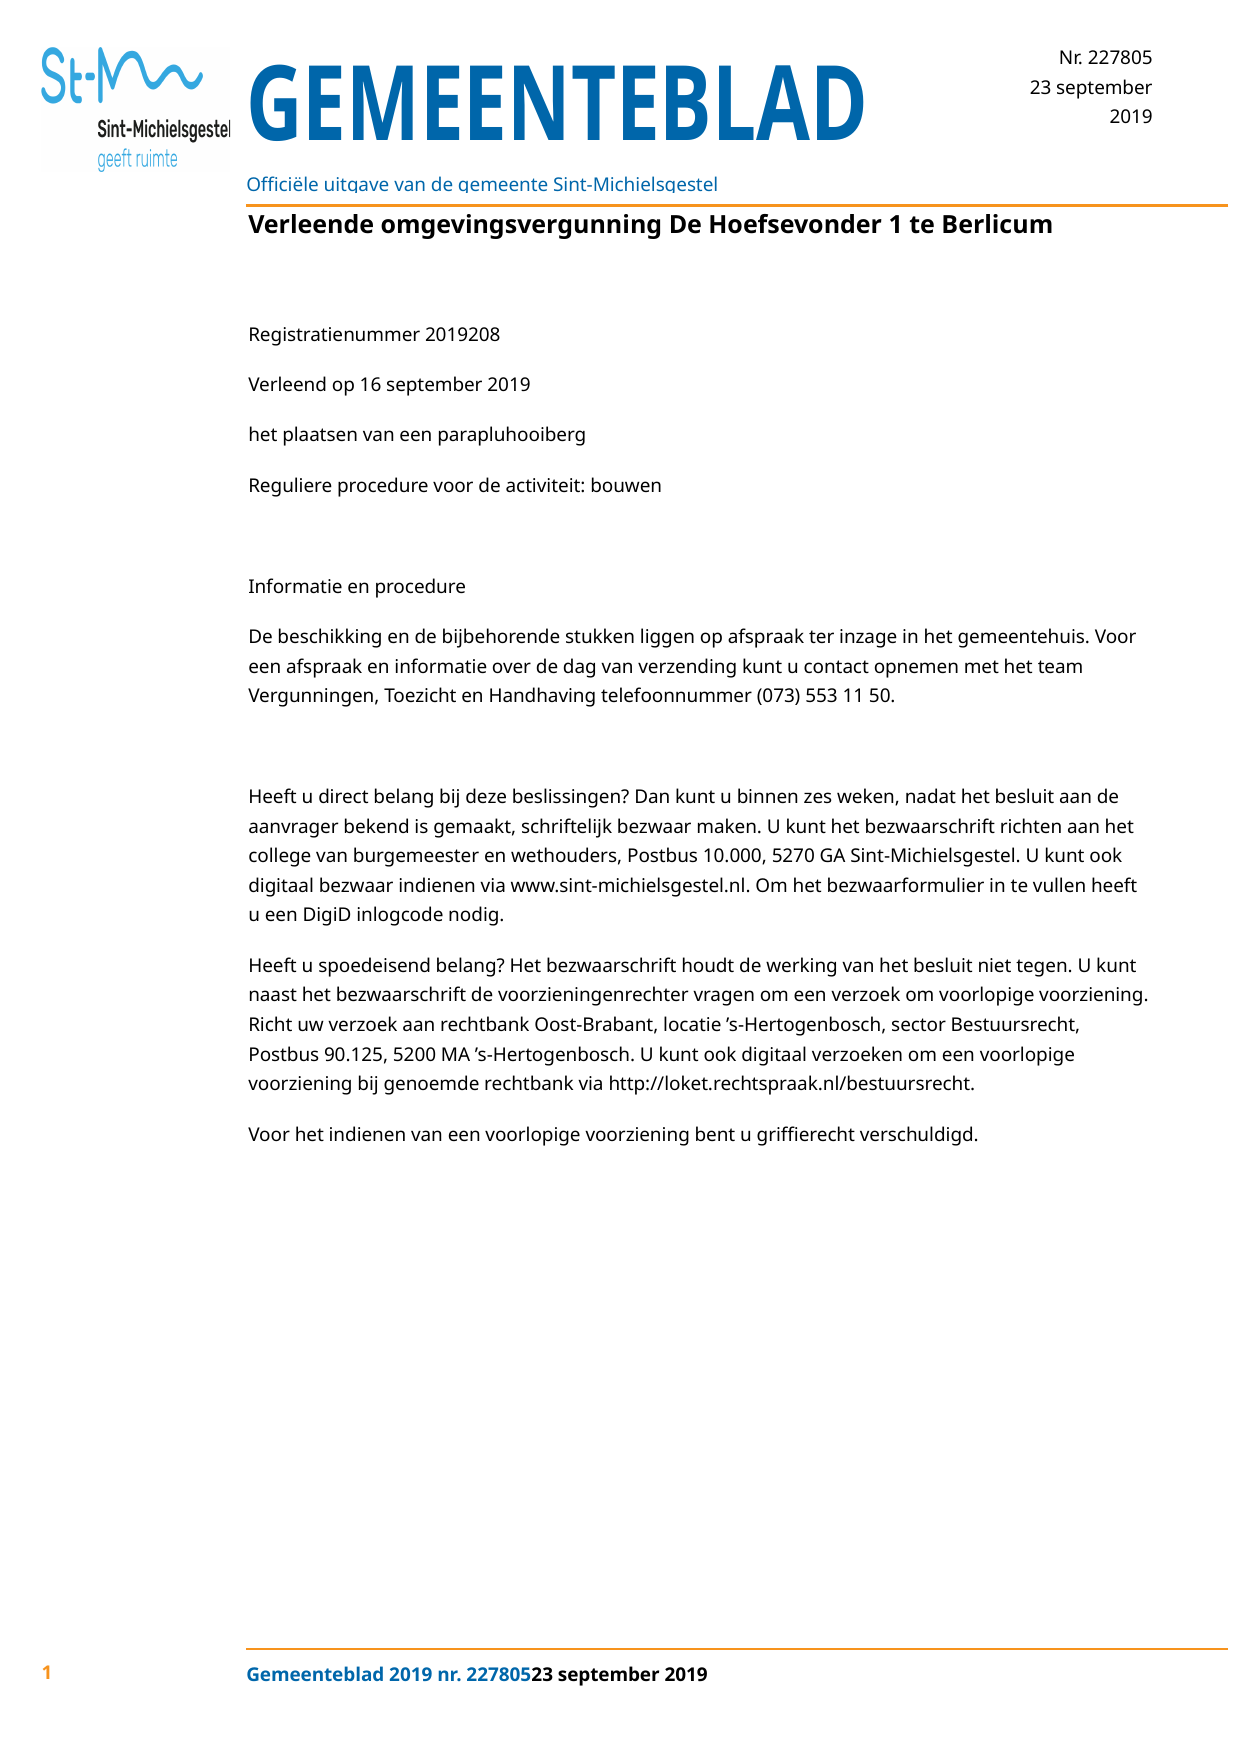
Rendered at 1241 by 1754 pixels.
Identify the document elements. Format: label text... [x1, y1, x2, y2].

picture [41, 47, 231, 172]
text Reguliere procedure voor de activiteit: bouwen [248, 472, 1152, 498]
text Registratienummer 2019208 [248, 321, 1152, 346]
text Verleend op 16 september 2019 [248, 371, 1152, 397]
text Heeft u spoedeisend belang? Het bezwaarschrift houdt de werking van het besluit niet tegen. U kunt naast het bezwaarschrift de voorzieningenrechter vragen om een verzoek om voorlopige voorziening. Richt uw verzoek aan rechtbank Oost-Brabant, locatie ’s-Hertogenbosch, sector Bestuursrecht, Postbus 90.125, 5200 MA ’s-Hertogenbosch. U kunt ook digitaal verzoeken om een voorlopige voorziening bij genoemde rechtbank via http://loket.rechtspraak.nl/bestuursrecht. [248, 952, 1152, 1096]
text De beschikking en de bijbehorende stukken liggen op afspraak ter inzage in het gemeentehuis. Voor een afspraak en informatie over de dag van verzending kunt u contact opnemen met het team Vergunningen, Toezicht en Handhaving telefoonnummer (073) 553 11 50. [248, 623, 1152, 708]
text Heeft u direct belang bij deze beslissingen? Dan kunt u binnen zes weken, nadat het besluit aan de aanvrager bekend is gemaakt, schriftelijk bezwaar maken. U kunt het bezwaarschrift richten aan het college van burgemeester en wethouders, Postbus 10.000, 5270 GA Sint-Michielsgestel. U kunt ook digitaal bezwaar indienen via www.sint-michielsgestel.nl. Om het bezwaarformulier in te vullen heeft u een DigiD inlogcode nodig. [248, 783, 1152, 927]
text Voor het indienen van een voorlopige voorziening bent u griffierecht verschuldigd. [248, 1121, 1152, 1146]
text Informatie en procedure [248, 573, 1152, 598]
text Verleende omgevingsvergunning De Hoefsevonder 1 te Berlicum [248, 207, 1152, 241]
text het plaatsen van een parapluhooiberg [248, 422, 1152, 447]
